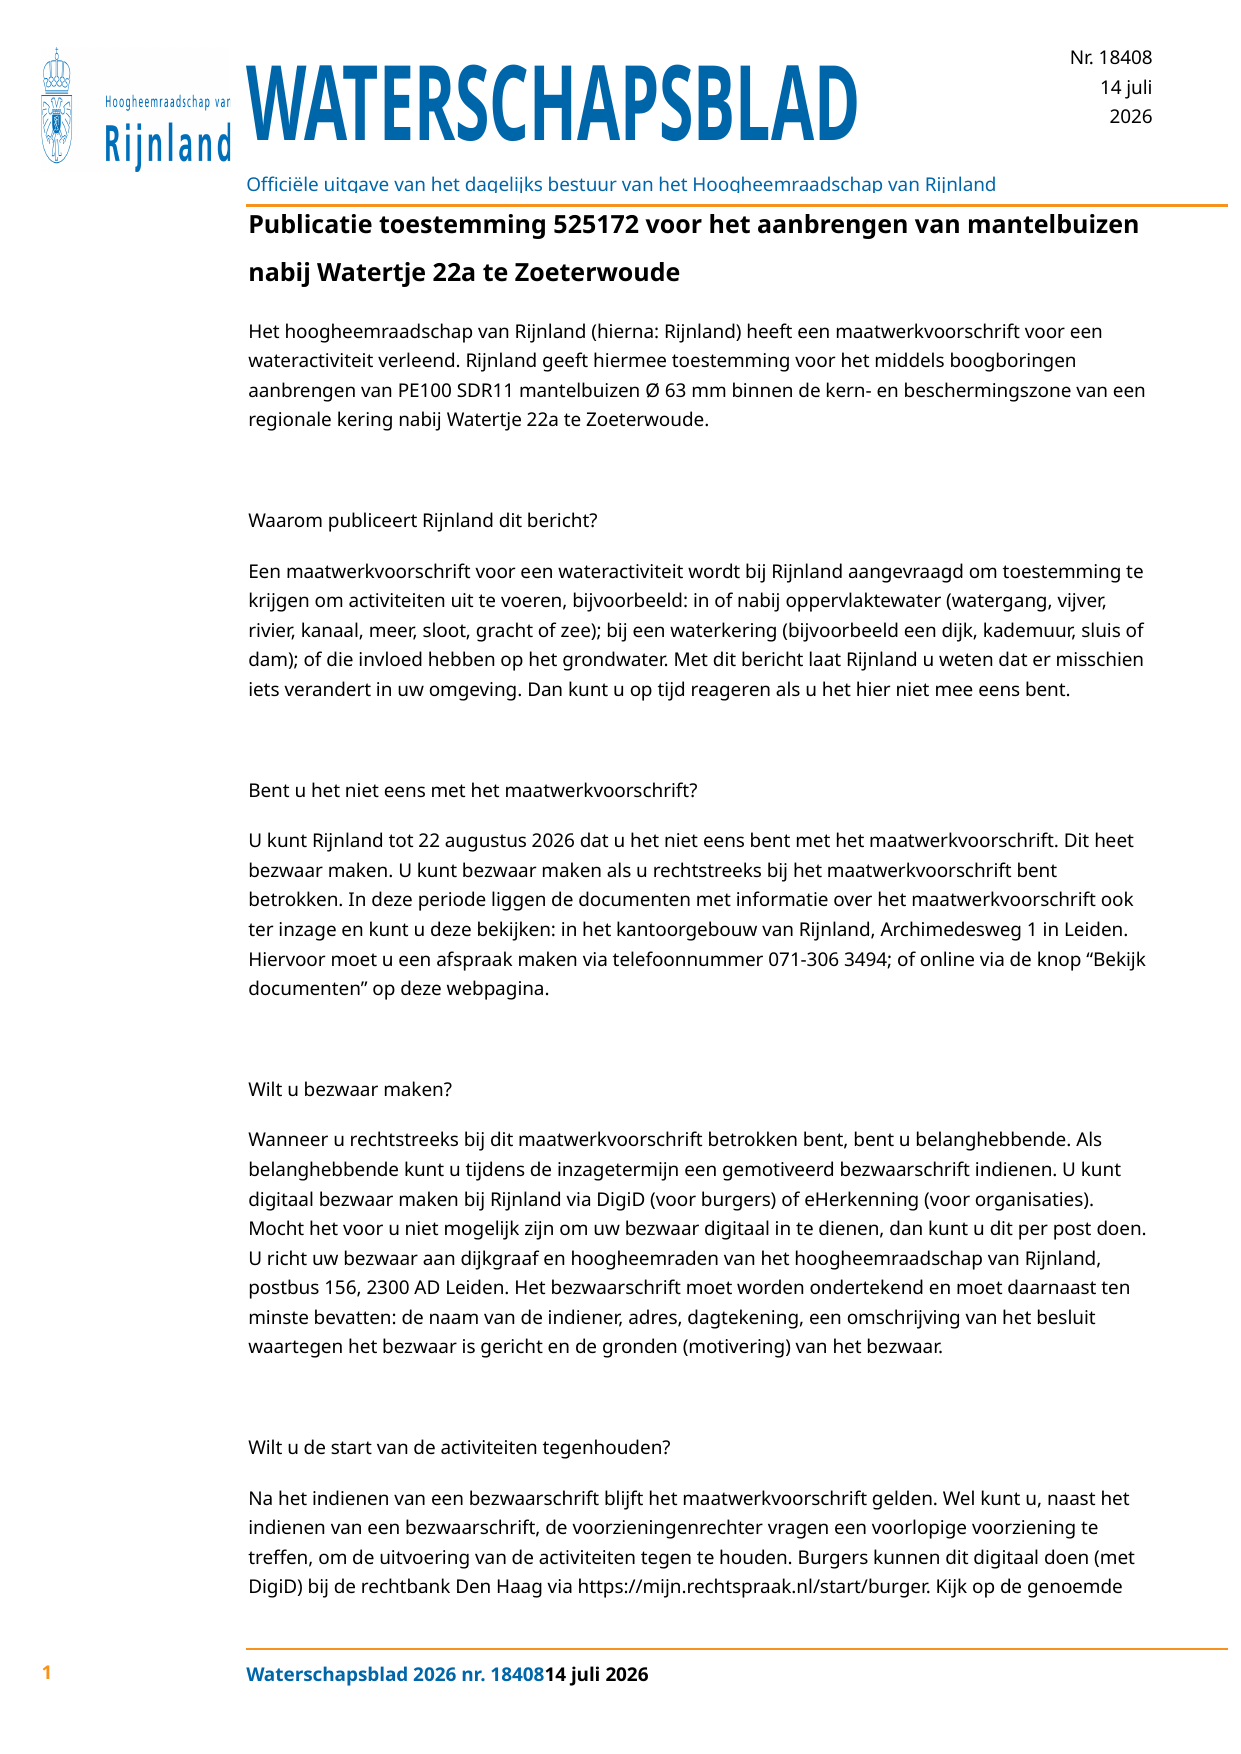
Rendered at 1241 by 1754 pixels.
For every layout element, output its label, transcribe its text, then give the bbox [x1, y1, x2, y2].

picture [41, 47, 231, 172]
text Waarom publiceert Rijnland dit bericht? [248, 507, 1152, 533]
text Na het indienen van een bezwaarschrift blijft het maatwerkvoorschrift gelden. Wel kunt u, naast het indienen van een bezwaarschrift, de voorzieningenrechter vragen een voorlopige voorziening te treffen, om de uitvoering van de activiteiten tegen te houden. Burgers kunnen dit digitaal doen (met DigiD) bij de rechtbank Den Haag via https://mijn.rechtspraak.nl/start/burger. Kijk op de genoemde [248, 1485, 1152, 1599]
text U kunt Rijnland tot 22 augustus 2026 dat u het niet eens bent met het maatwerkvoorschrift. Dit heet bezwaar maken. U kunt bezwaar maken als u rechtstreeks bij het maatwerkvoorschrift bent betrokken. In deze periode liggen de documenten met informatie over het maatwerkvoorschrift ook ter inzage en kunt u deze bekijken: in het kantoorgebouw van Rijnland, Archimedesweg 1 in Leiden. Hiervoor moet u een afspraak maken via telefoonnummer 071-306 3494; of online via de knop “Bekijk documenten” op deze webpagina. [248, 827, 1152, 1001]
text Publicatie toestemming 525172 voor het aanbrengen van mantelbuizen nabij Watertje 22a te Zoeterwoude [248, 207, 1152, 288]
text Het hoogheemraadschap van Rijnland (hierna: Rijnland) heeft een maatwerkvoorschrift voor een wateractiviteit verleend. Rijnland geeft hiermee toestemming voor het middels boogboringen aanbrengen van PE100 SDR11 mantelbuizen Ø 63 mm binnen de kern- en beschermingszone van een regionale kering nabij Watertje 22a te Zoeterwoude. [248, 318, 1152, 432]
text Wilt u bezwaar maken? [248, 1076, 1152, 1102]
text Een maatwerkvoorschrift voor een wateractiviteit wordt bij Rijnland aangevraagd om toestemming te krijgen om activiteiten uit te voeren, bijvoorbeeld: in of nabij oppervlaktewater (watergang, vijver, rivier, kanaal, meer, sloot, gracht of zee); bij een waterkering (bijvoorbeeld een dijk, kademuur, sluis of dam); of die invloed hebben op het grondwater. Met dit bericht laat Rijnland u weten dat er misschien iets verandert in uw omgeving. Dan kunt u op tijd reageren als u het hier niet mee eens bent. [248, 558, 1152, 702]
text Wanneer u rechtstreeks bij dit maatwerkvoorschrift betrokken bent, bent u belanghebbende. Als belanghebbende kunt u tijdens de inzagetermijn een gemotiveerd bezwaarschrift indienen. U kunt digitaal bezwaar maken bij Rijnland via DigiD (voor burgers) of eHerkenning (voor organisaties). Mocht het voor u niet mogelijk zijn om uw bezwaar digitaal in te dienen, dan kunt u dit per post doen. U richt uw bezwaar aan dijkgraaf en hoogheemraden van het hoogheemraadschap van Rijnland, postbus 156, 2300 AD Leiden. Het bezwaarschrift moet worden ondertekend en moet daarnaast ten minste bevatten: de naam van de indiener, adres, dagtekening, een omschrijving van het besluit waartegen het bezwaar is gericht en de gronden (motivering) van het bezwaar. [248, 1127, 1152, 1359]
text Wilt u de start van de activiteiten tegenhouden? [248, 1434, 1152, 1460]
text Bent u het niet eens met het maatwerkvoorschrift? [248, 777, 1152, 803]
